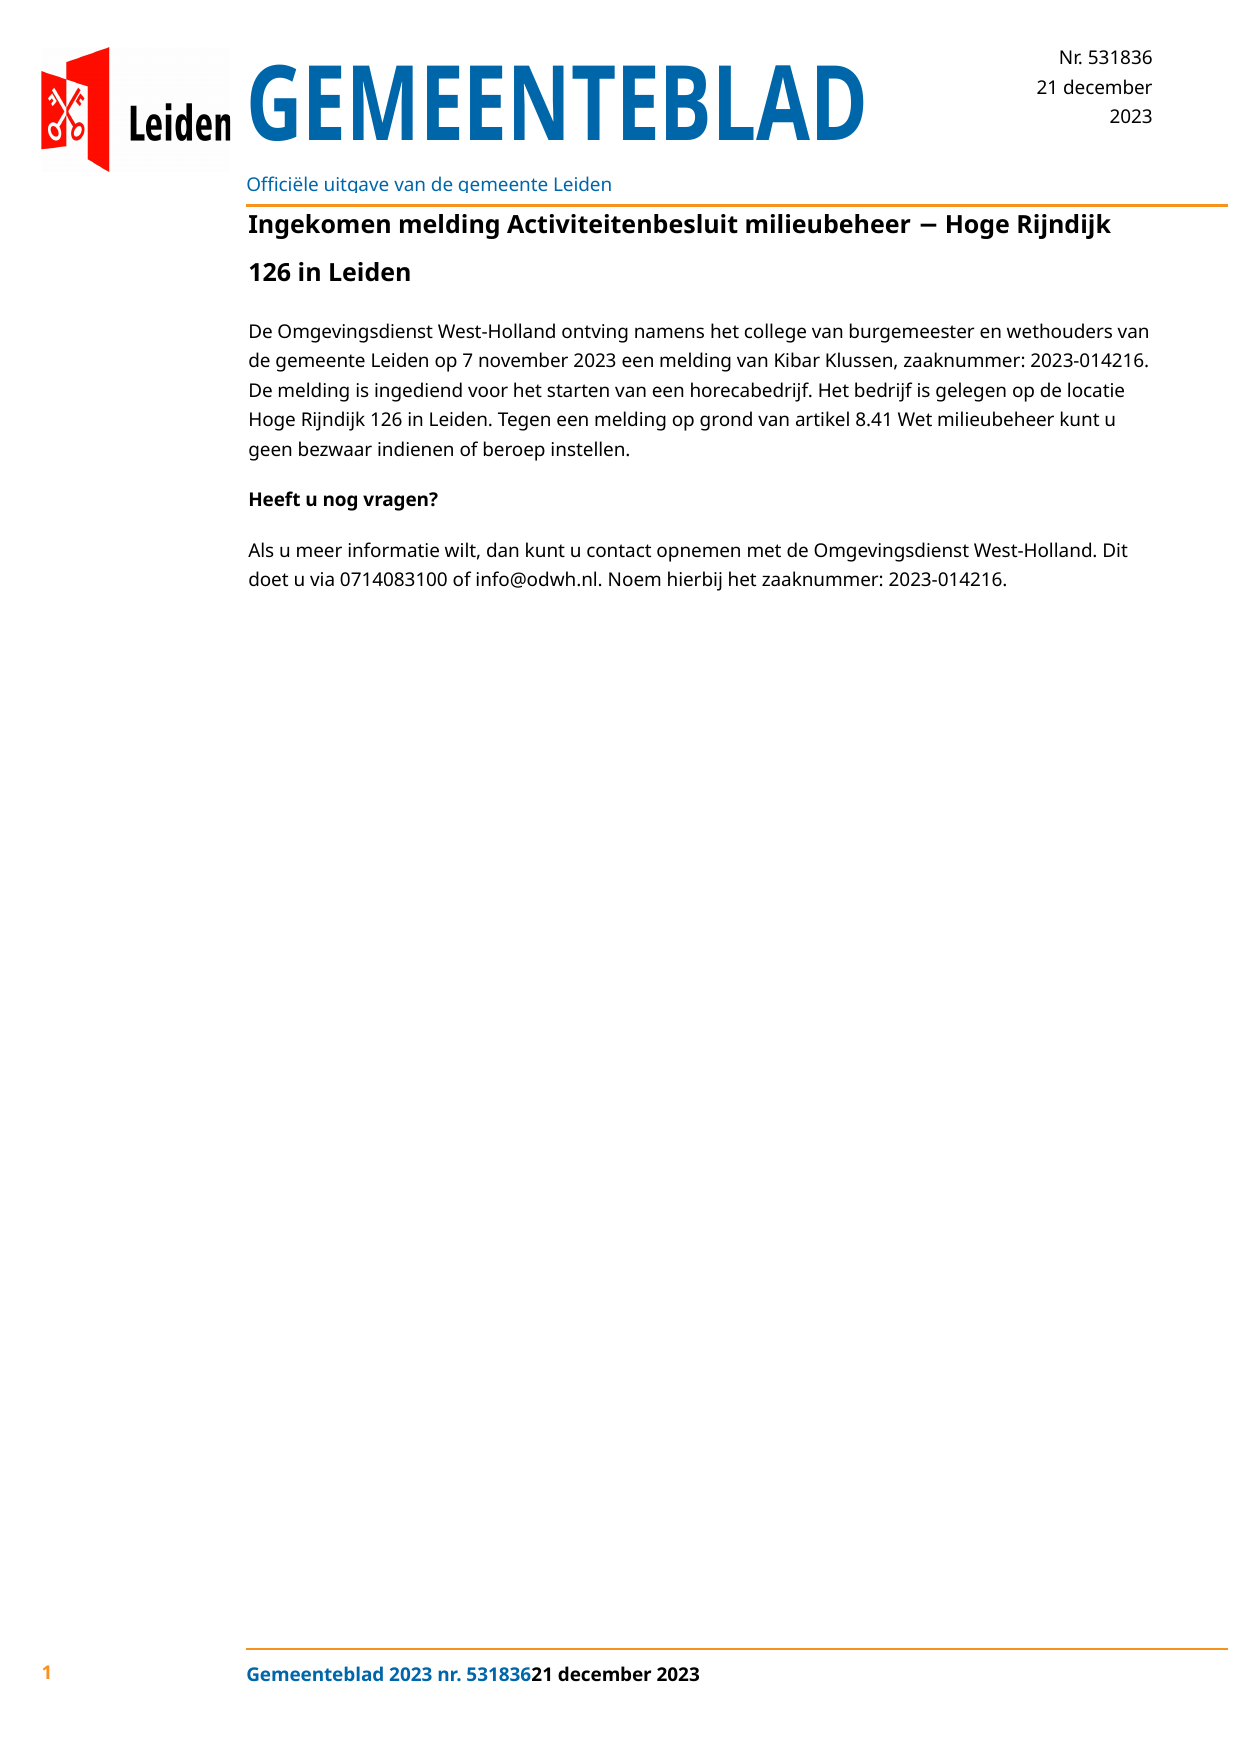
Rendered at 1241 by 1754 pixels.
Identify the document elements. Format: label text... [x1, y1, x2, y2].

picture [41, 47, 231, 172]
text Als u meer informatie wilt, dan kunt u contact opnemen met de Omgevingsdienst West-Holland. Dit doet u via 0714083100 of info@odwh.nl. Noem hierbij het zaaknummer: 2023-014216. [248, 537, 1152, 592]
text Heeft u nog vragen? [248, 487, 1152, 512]
text De Omgevingsdienst West-Holland ontving namens het college van burgemeester en wethouders van de gemeente Leiden op 7 november 2023 een melding van Kibar Klussen, zaaknummer: 2023-014216. De melding is ingediend voor het starten van een horecabedrijf. Het bedrijf is gelegen op de locatie Hoge Rijndijk 126 in Leiden. Tegen een melding op grond van artikel 8.41 Wet milieubeheer kunt u geen bezwaar indienen of beroep instellen. [248, 318, 1152, 462]
text Ingekomen melding Activiteitenbesluit milieubeheer − Hoge Rijndijk 126 in Leiden [248, 207, 1152, 288]
